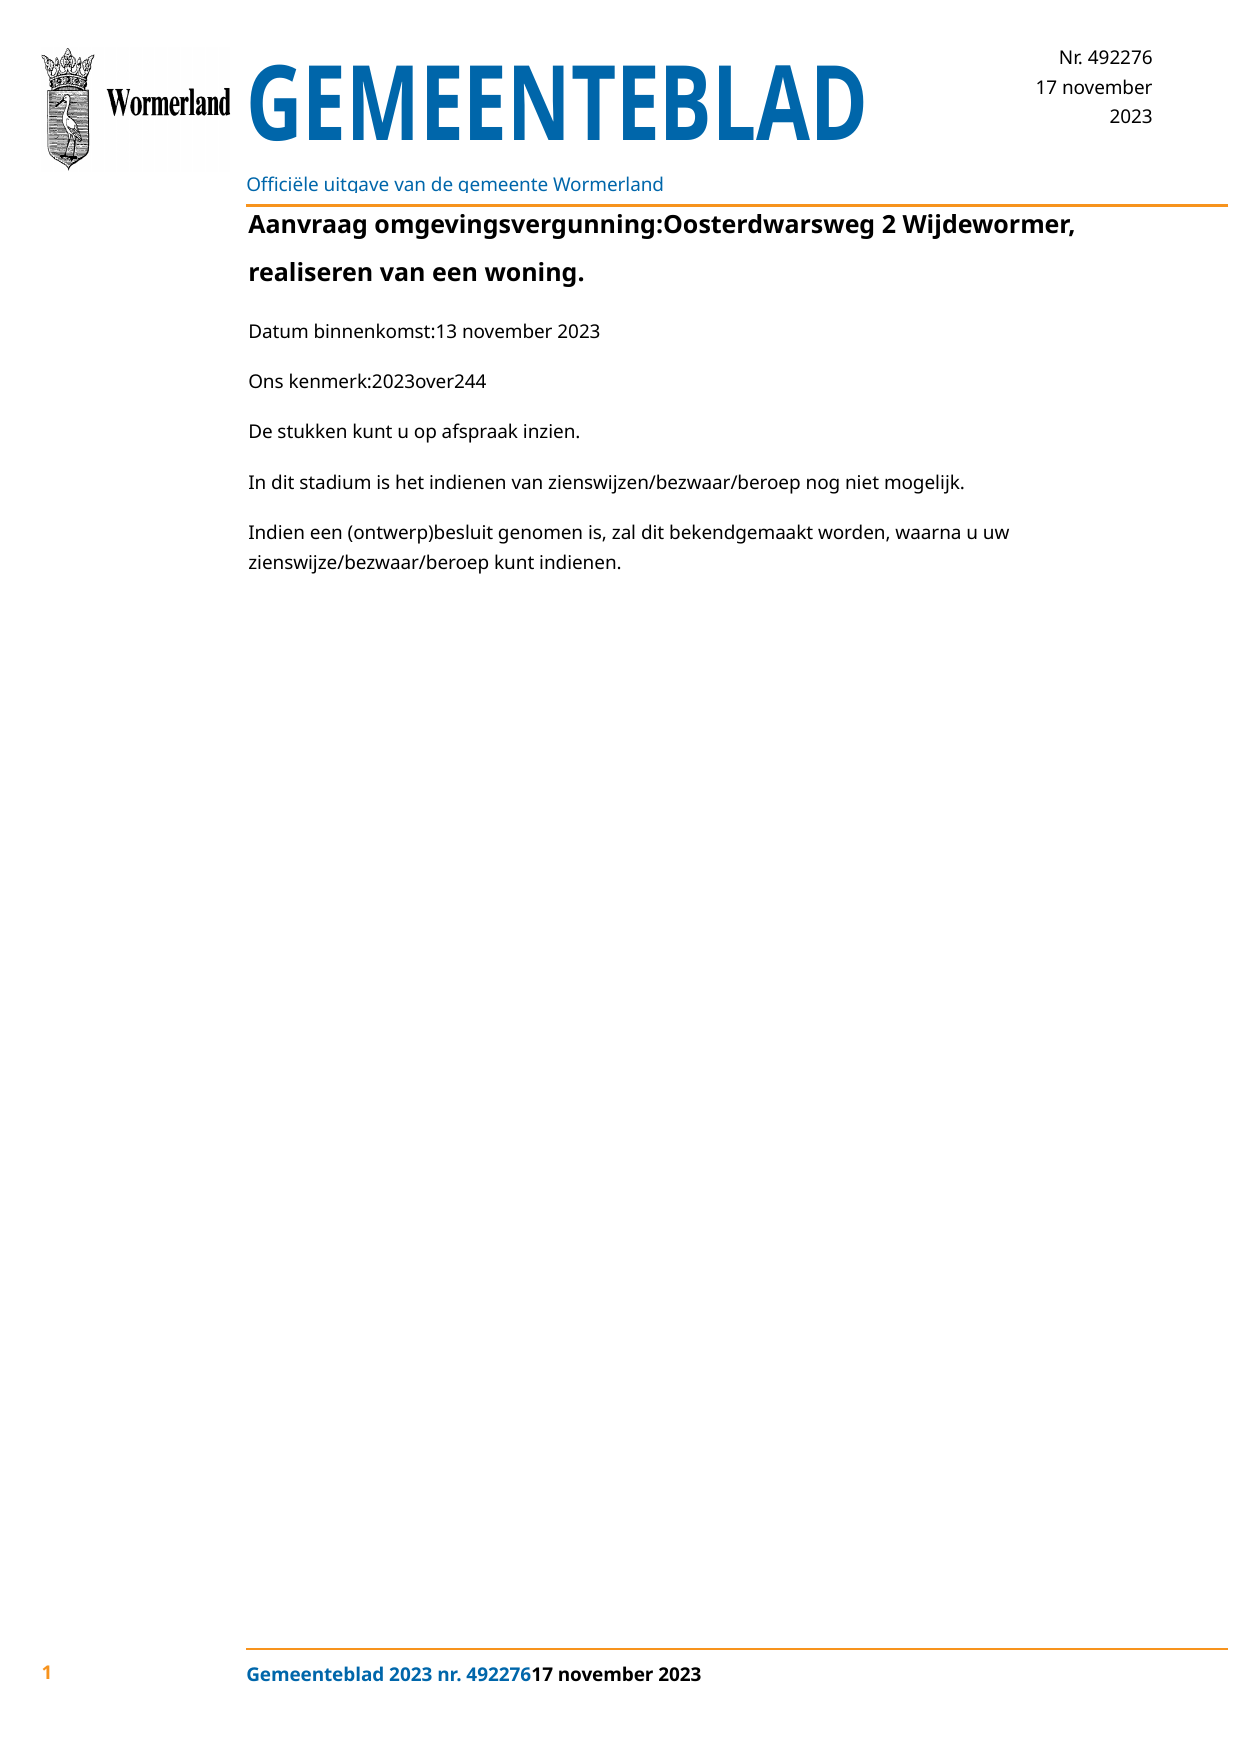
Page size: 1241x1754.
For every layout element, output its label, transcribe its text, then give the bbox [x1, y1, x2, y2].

text Indien een (ontwerp)besluit genomen is, zal dit bekendgemaakt worden, waarna u uw zienswijze/bezwaar/beroep kunt indienen. [248, 519, 1152, 575]
text Aanvraag omgevingsvergunning:Oosterdwarsweg 2 Wijdewormer, realiseren van een woning. [248, 207, 1152, 288]
text Datum binnenkomst:13 november 2023 [248, 318, 1152, 344]
text De stukken kunt u op afspraak inzien. [248, 419, 1152, 444]
text Ons kenmerk:2023over244 [248, 368, 1152, 394]
picture [41, 47, 231, 172]
text In dit stadium is het indienen van zienswijzen/bezwaar/beroep nog niet mogelijk. [248, 469, 1152, 495]
